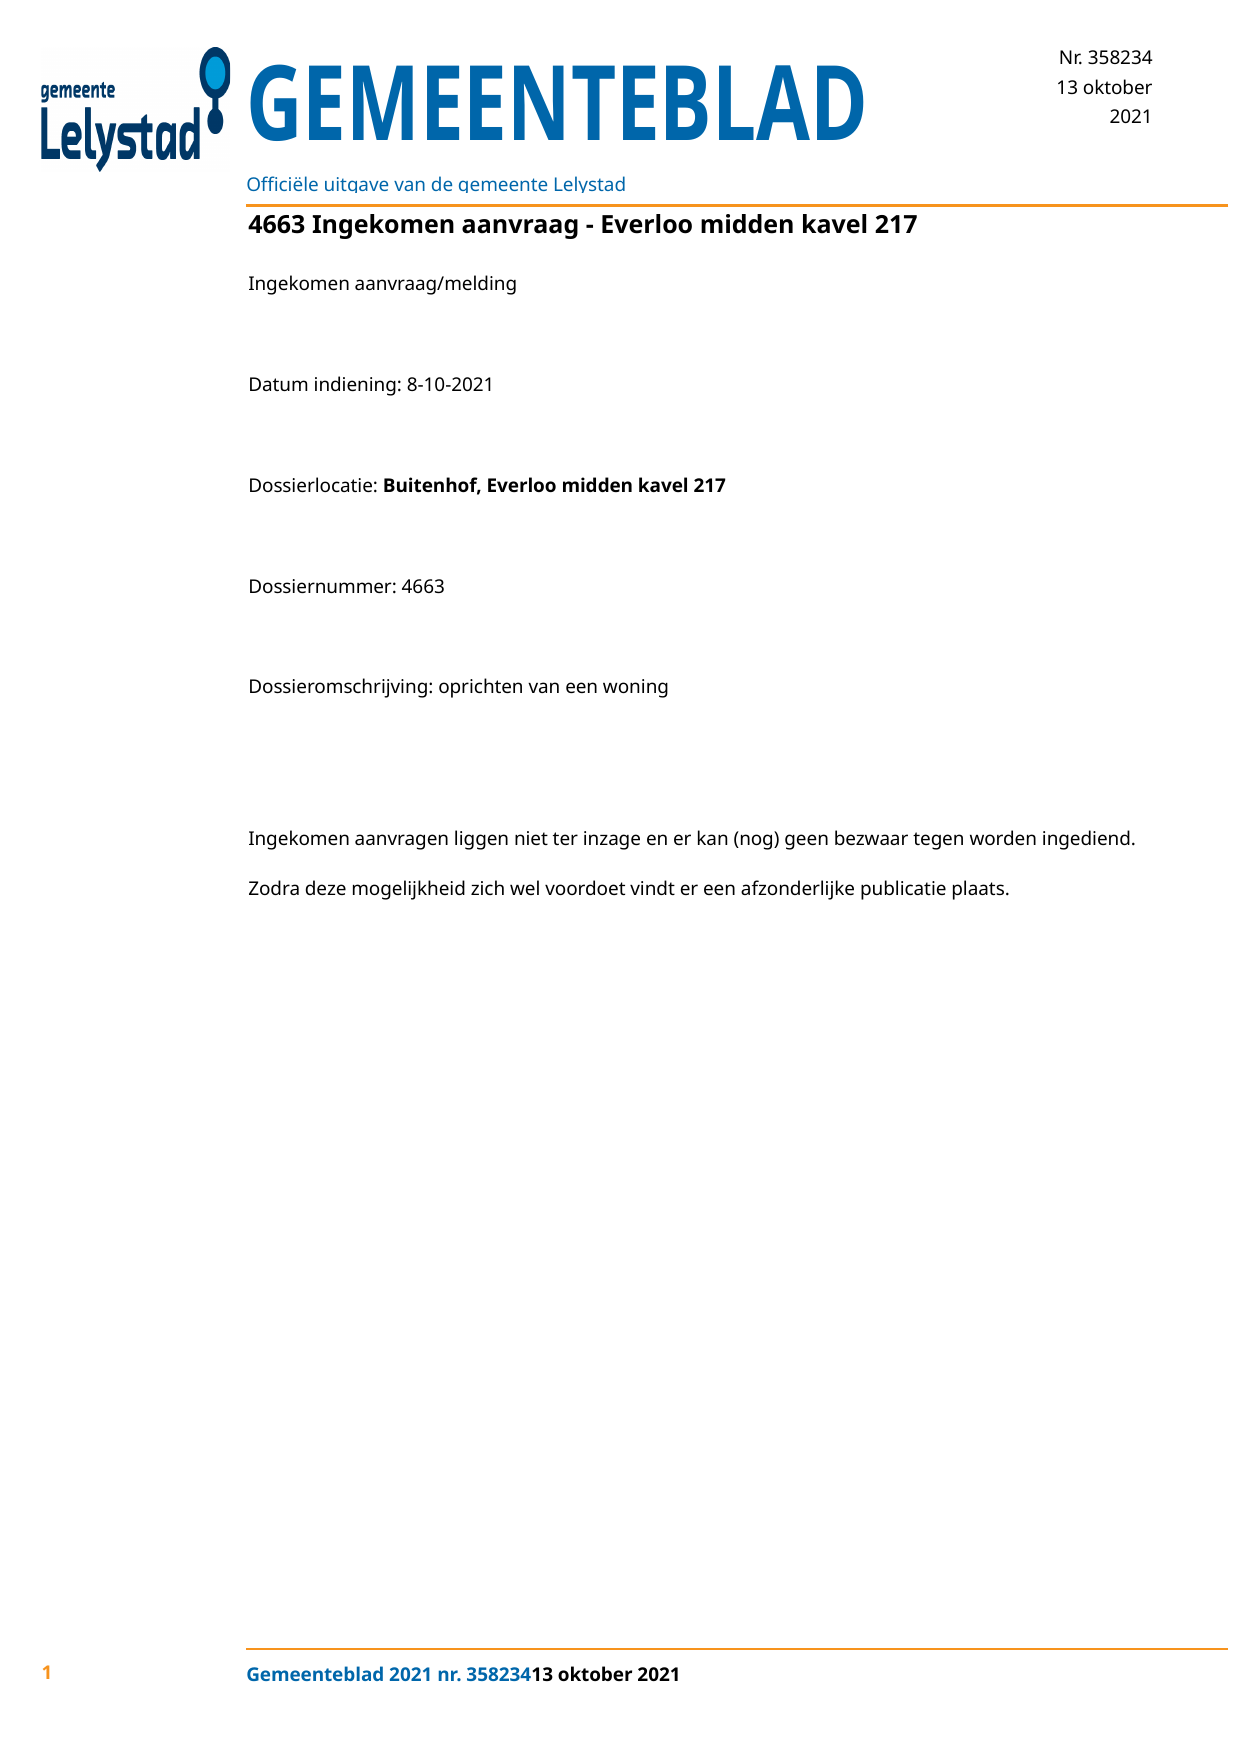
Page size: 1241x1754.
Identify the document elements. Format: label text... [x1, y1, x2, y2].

text Dossiernummer: 4663 [248, 573, 1152, 598]
text Ingekomen aanvragen liggen niet ter inzage en er kan (nog) geen bezwaar tegen worden ingediend. [248, 825, 1152, 851]
text Dossierlocatie: Buitenhof, Everloo midden kavel 217 [248, 472, 1152, 498]
text Datum indiening: 8-10-2021 [248, 371, 1152, 397]
text Dossieromschrijving: oprichten van een woning [248, 674, 1152, 699]
text 4663 Ingekomen aanvraag - Everloo midden kavel 217 [248, 207, 1152, 241]
text Ingekomen aanvraag/melding [248, 270, 1152, 296]
picture [41, 47, 231, 172]
text Zodra deze mogelijkheid zich wel voordoet vindt er een afzonderlijke publicatie plaats. [248, 875, 1152, 901]
